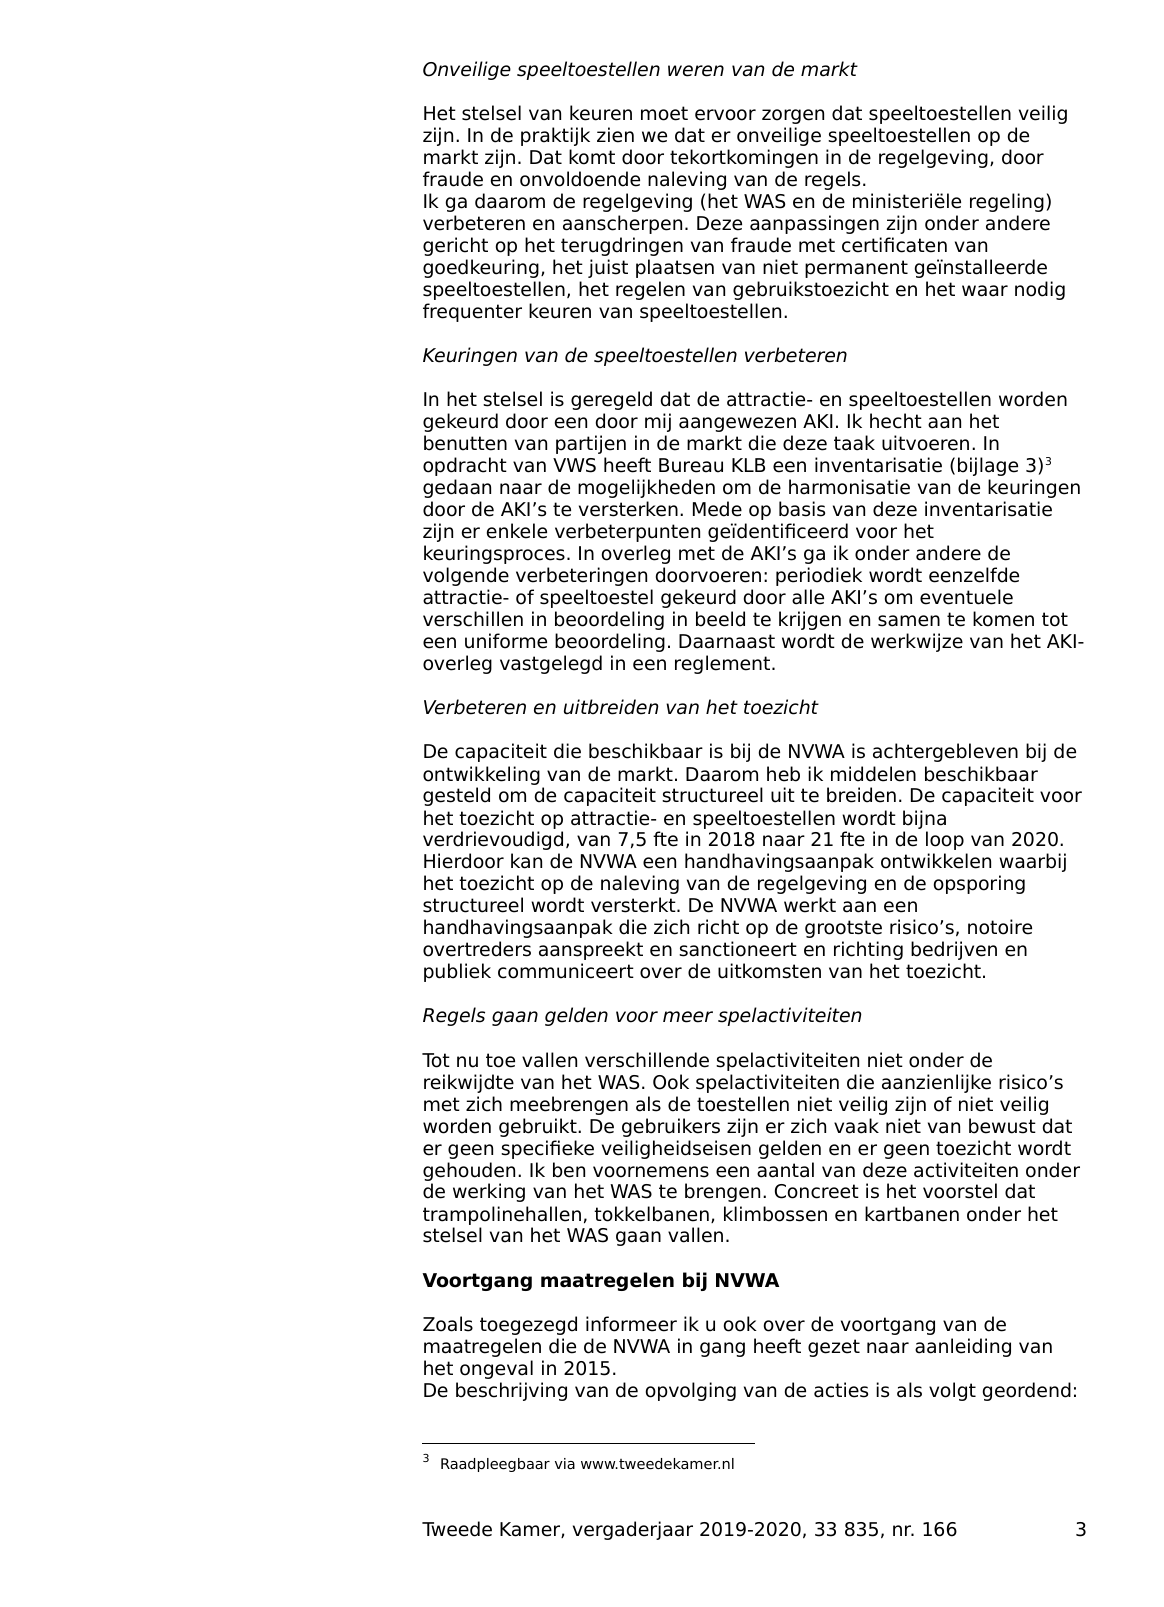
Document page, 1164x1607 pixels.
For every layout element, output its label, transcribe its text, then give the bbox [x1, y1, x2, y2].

text Ik ga daarom de regelgeving (het WAS en de ministeriële regeling) verbeteren en aanscherpen. Deze aanpassingen zijn onder andere gericht op het terugdringen van fraude met certificaten van goedkeuring, het juist plaatsen van niet permanent geïnstalleerde speeltoestellen, het regelen van gebruikstoezicht en het waar nodig frequenter keuren van speeltoestellen. [422, 191, 1087, 323]
subtitle Keuringen van de speeltoestellen verbeteren [422, 345, 1087, 367]
text Raadpleegbaar via www.tweedekamer.nl [422, 1452, 1087, 1474]
subtitle Regels gaan gelden voor meer spelactiviteiten [422, 1005, 1087, 1027]
subtitle Voortgang maatregelen bij NVWA [422, 1269, 1087, 1292]
text Tot nu toe vallen verschillende spelactiviteiten niet onder de reikwijdte van het WAS. Ook spelactiviteiten die aanzienlijke risico’s met zich meebrengen als de toestellen niet veilig zijn of niet veilig worden gebruikt. De gebruikers zijn er zich vaak niet van bewust dat er geen specifieke veiligheidseisen gelden en er geen toezicht wordt gehouden. Ik ben voornemens een aantal van deze activiteiten onder de werking van het WAS te brengen. Concreet is het voorstel dat trampolinehallen, tokkelbanen, klimbossen en kartbanen onder het stelsel van het WAS gaan vallen. [422, 1049, 1087, 1247]
text Het stelsel van keuren moet ervoor zorgen dat speeltoestellen veilig zijn. In de praktijk zien we dat er onveilige speeltoestellen op de markt zijn. Dat komt door tekortkomingen in de regelgeving, door fraude en onvoldoende naleving van de regels. [422, 103, 1087, 191]
text De beschrijving van de opvolging van de acties is als volgt geordend: [422, 1380, 1087, 1402]
subtitle Verbeteren en uitbreiden van het toezicht [422, 697, 1087, 719]
text De capaciteit die beschikbaar is bij de NVWA is achtergebleven bij de ontwikkeling van de markt. Daarom heb ik middelen beschikbaar gesteld om de capaciteit structureel uit te breiden. De capaciteit voor het toezicht op attractie- en speeltoestellen wordt bijna verdrievoudigd, van 7,5 fte in 2018 naar 21 fte in de loop van 2020. Hierdoor kan de NVWA een handhavingsaanpak ontwikkelen waarbij het toezicht op de naleving van de regelgeving en de opsporing structureel wordt versterkt. De NVWA werkt aan een handhavingsaanpak die zich richt op de grootste risico’s, notoire overtreders aanspreekt en sanctioneert en richting bedrijven en publiek communiceert over de uitkomsten van het toezicht. [422, 741, 1087, 983]
text In het stelsel is geregeld dat de attractie- en speeltoestellen worden gekeurd door een door mij aangewezen AKI. Ik hecht aan het benutten van partijen in de markt die deze taak uitvoeren. In opdracht van VWS heeft Bureau KLB een inventarisatie (bijlage 3) gedaan naar de mogelijkheden om de harmonisatie van de keuringen door de AKI’s te versterken. Mede op basis van deze inventarisatie zijn er enkele verbeterpunten geïdentificeerd voor het keuringsproces. In overleg met de AKI’s ga ik onder andere de volgende verbeteringen doorvoeren: periodiek wordt eenzelfde attractie- of speeltoestel gekeurd door alle AKI’s om eventuele verschillen in beoordeling in beeld te krijgen en samen te komen tot een uniforme beoordeling. Daarnaast wordt de werkwijze van het AKI-overleg vastgelegd in een reglement. [422, 389, 1087, 675]
text Zoals toegezegd informeer ik u ook over de voortgang van de maatregelen die de NVWA in gang heeft gezet naar aanleiding van het ongeval in 2015. [422, 1314, 1087, 1380]
subtitle Onveilige speeltoestellen weren van de markt [422, 59, 1087, 81]
